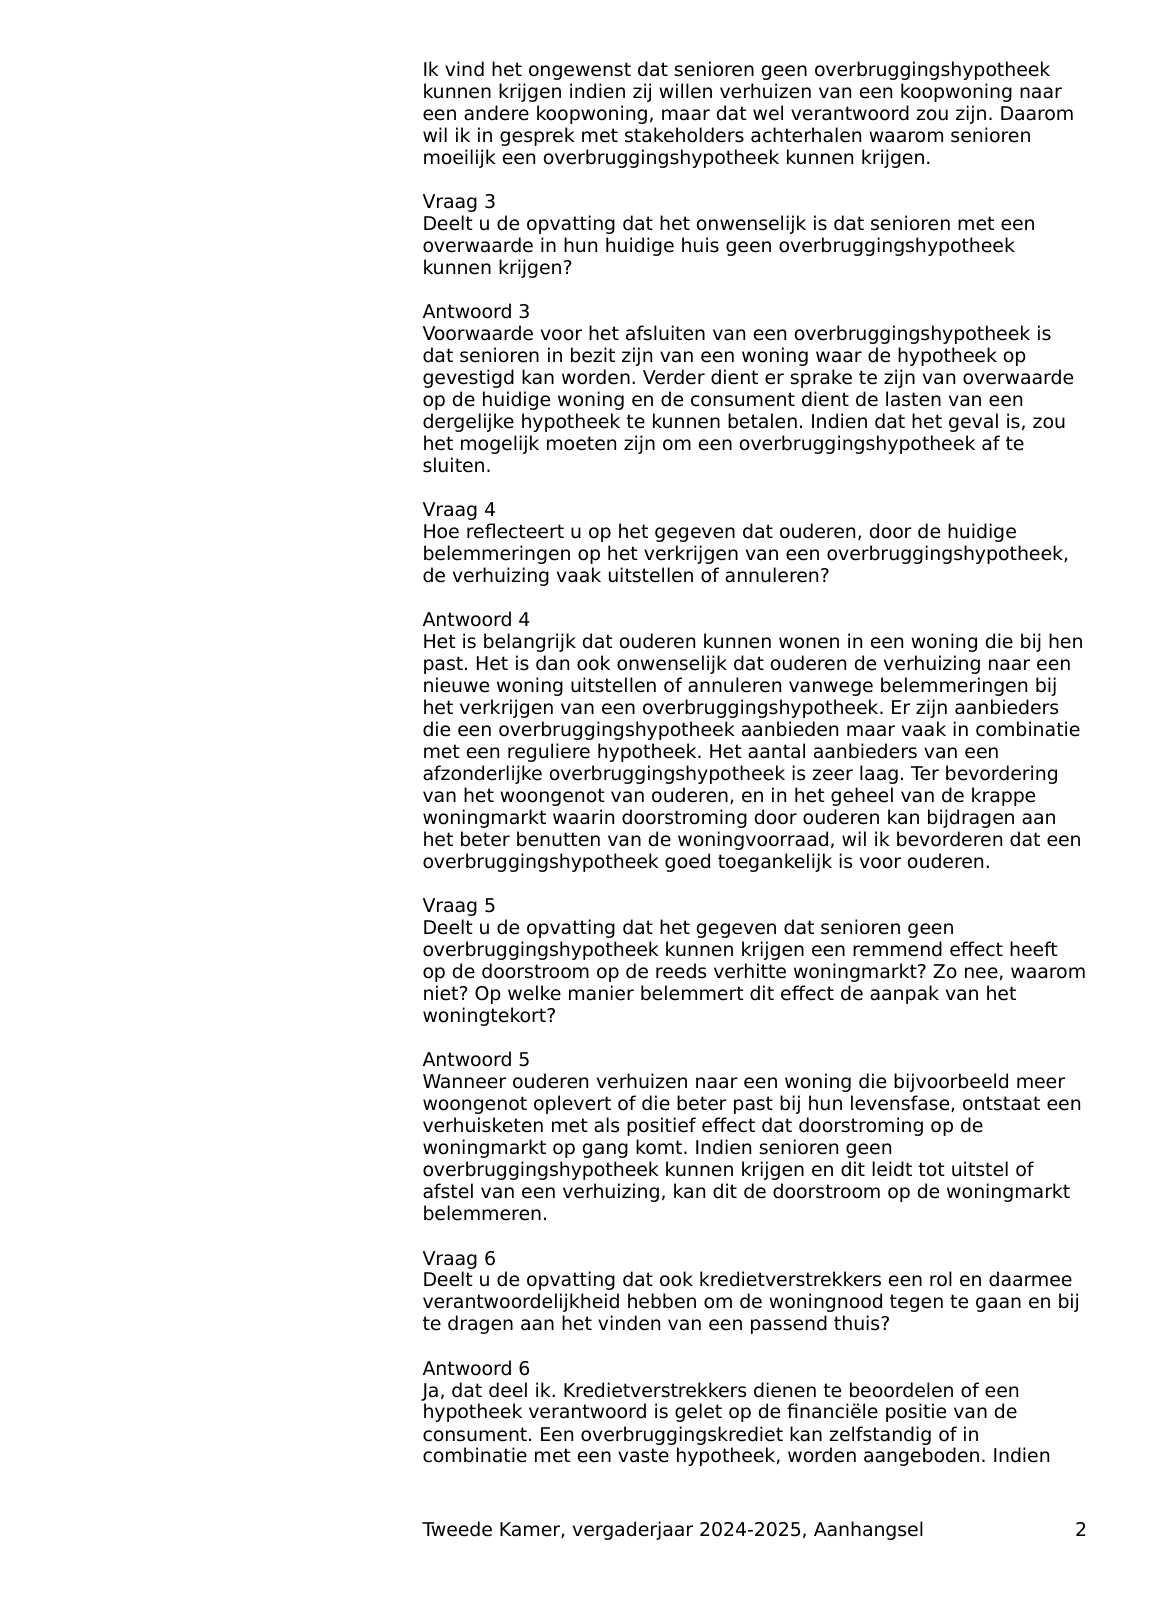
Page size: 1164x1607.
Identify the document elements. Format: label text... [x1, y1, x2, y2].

text Vraag 5 [422, 895, 1087, 917]
text Antwoord 6 [422, 1357, 1087, 1379]
text Deelt u de opvatting dat het onwenselijk is dat senioren met een overwaarde in hun huidige huis geen overbruggingshypotheek kunnen krijgen? [422, 213, 1087, 279]
text Vraag 3 [422, 191, 1087, 213]
text Antwoord 5 [422, 1049, 1087, 1071]
text Wanneer ouderen verhuizen naar een woning die bijvoorbeeld meer woongenot oplevert of die beter past bij hun levensfase, ontstaat een verhuisketen met als positief effect dat doorstroming op de woningmarkt op gang komt. Indien senioren geen overbruggingshypotheek kunnen krijgen en dit leidt tot uitstel of afstel van een verhuizing, kan dit de doorstroom op de woningmarkt belemmeren. [422, 1071, 1087, 1225]
text Voorwaarde voor het afsluiten van een overbruggingshypotheek is dat senioren in bezit zijn van een woning waar de hypotheek op gevestigd kan worden. Verder dient er sprake te zijn van overwaarde op de huidige woning en de consument dient de lasten van een dergelijke hypotheek te kunnen betalen. Indien dat het geval is, zou het mogelijk moeten zijn om een overbruggingshypotheek af te sluiten. [422, 323, 1087, 477]
text Deelt u de opvatting dat het gegeven dat senioren geen overbruggingshypotheek kunnen krijgen een remmend effect heeft op de doorstroom op de reeds verhitte woningmarkt? Zo nee, waarom niet? Op welke manier belemmert dit effect de aanpak van het woningtekort? [422, 917, 1087, 1027]
text Ik vind het ongewenst dat senioren geen overbruggingshypotheek kunnen krijgen indien zij willen verhuizen van een koopwoning naar een andere koopwoning, maar dat wel verantwoord zou zijn. Daarom wil ik in gesprek met stakeholders achterhalen waarom senioren moeilijk een overbruggingshypotheek kunnen krijgen. [422, 59, 1087, 169]
text Hoe reflecteert u op het gegeven dat ouderen, door de huidige belemmeringen op het verkrijgen van een overbruggingshypotheek, de verhuizing vaak uitstellen of annuleren? [422, 521, 1087, 587]
text Antwoord 3 [422, 301, 1087, 323]
text Deelt u de opvatting dat ook kredietverstrekkers een rol en daarmee verantwoordelijkheid hebben om de woningnood tegen te gaan en bij te dragen aan het vinden van een passend thuis? [422, 1269, 1087, 1335]
text Vraag 4 [422, 499, 1087, 521]
text Vraag 6 [422, 1247, 1087, 1269]
text Antwoord 4 [422, 609, 1087, 631]
text Het is belangrijk dat ouderen kunnen wonen in een woning die bij hen past. Het is dan ook onwenselijk dat ouderen de verhuizing naar een nieuwe woning uitstellen of annuleren vanwege belemmeringen bij het verkrijgen van een overbruggingshypotheek. Er zijn aanbieders die een overbruggingshypotheek aanbieden maar vaak in combinatie met een reguliere hypotheek. Het aantal aanbieders van een afzonderlijke overbruggingshypotheek is zeer laag. Ter bevordering van het woongenot van ouderen, en in het geheel van de krappe woningmarkt waarin doorstroming door ouderen kan bijdragen aan het beter benutten van de woningvoorraad, wil ik bevorderen dat een overbruggingshypotheek goed toegankelijk is voor ouderen. [422, 631, 1087, 873]
text Ja, dat deel ik. Kredietverstrekkers dienen te beoordelen of een hypotheek verantwoord is gelet op de financiële positie van de consument. Een overbruggingskrediet kan zelfstandig of in combinatie met een vaste hypotheek, worden aangeboden. Indien [422, 1379, 1087, 1467]
